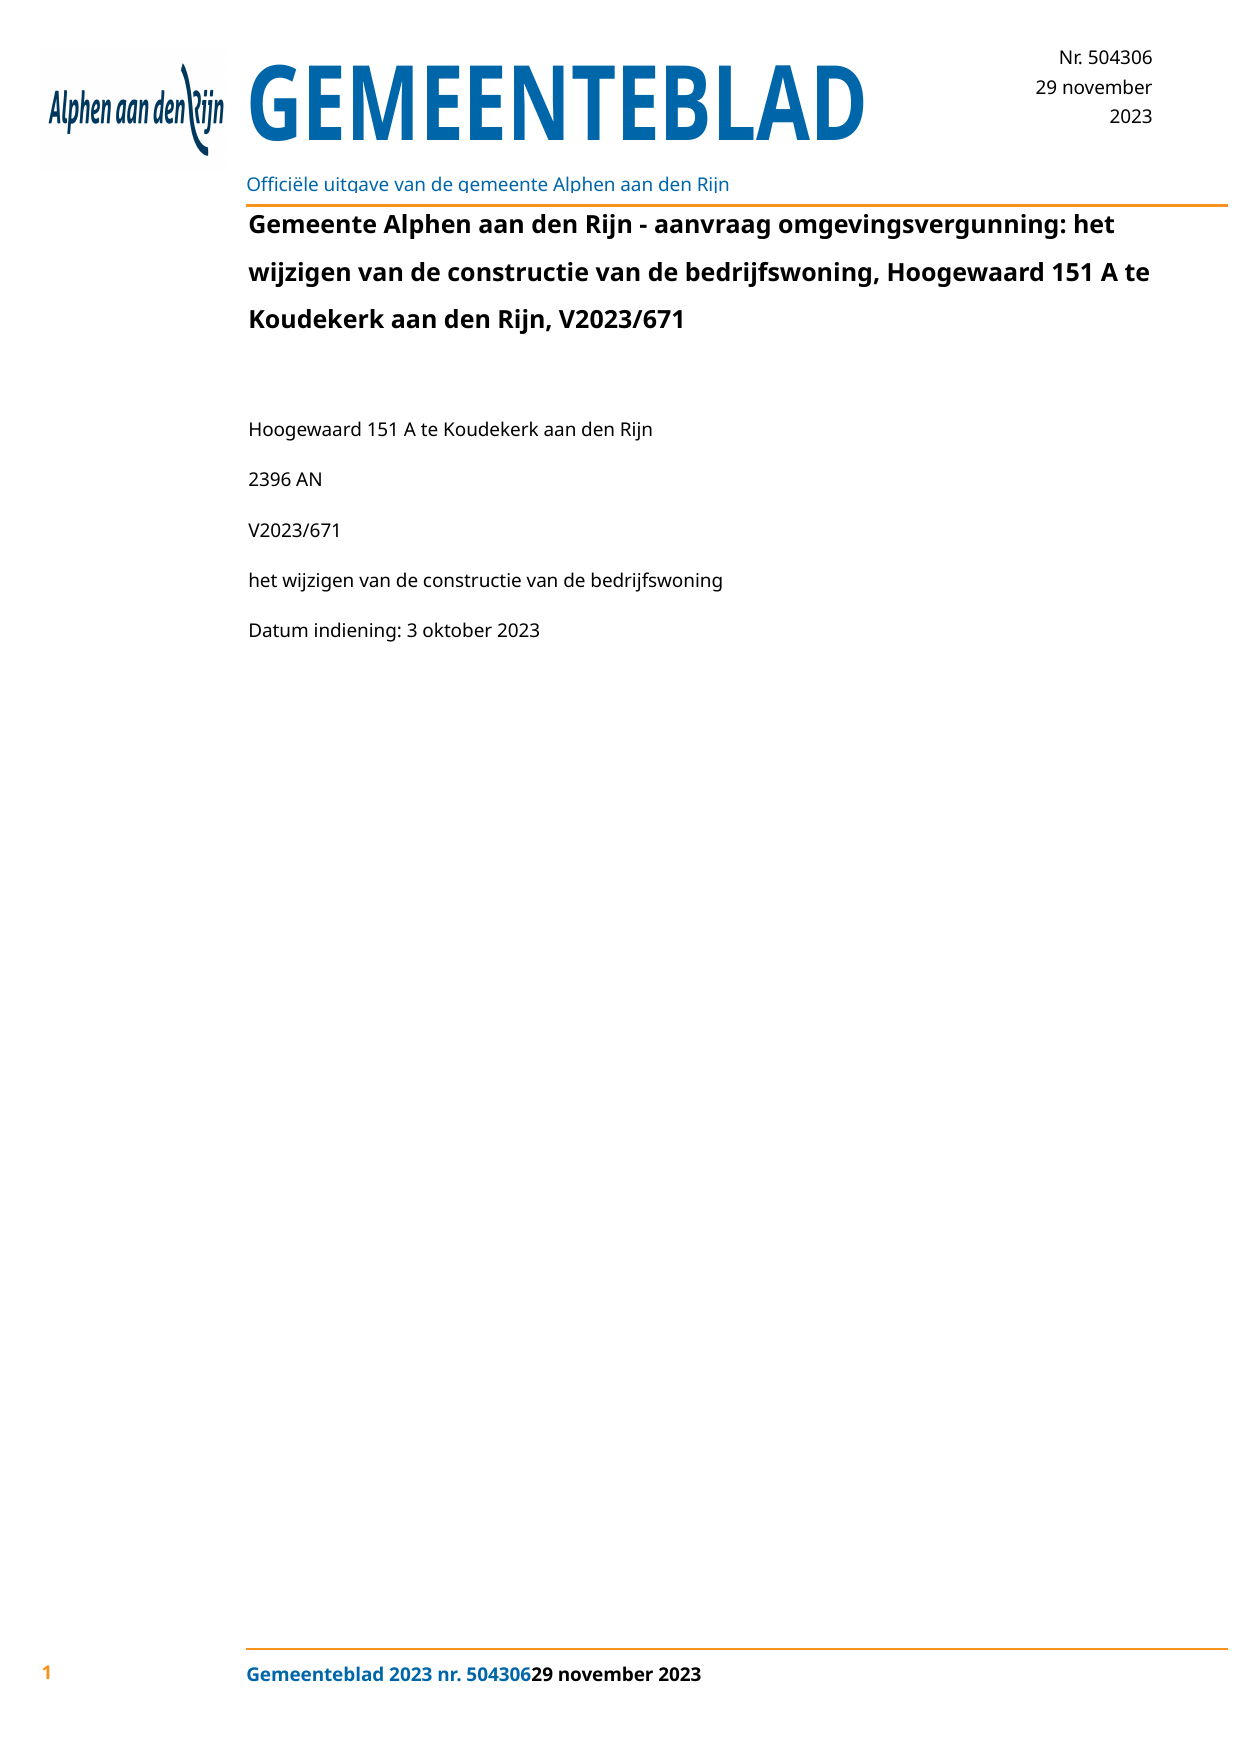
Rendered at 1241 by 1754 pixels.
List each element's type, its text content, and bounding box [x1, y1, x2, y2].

text Datum indiening: 3 oktober 2023 [248, 618, 1152, 643]
text Hoogewaard 151 A te Koudekerk aan den Rijn [248, 416, 1152, 442]
text het wijzigen van de constructie van de bedrijfswoning [248, 567, 1152, 593]
text V2023/671 [248, 517, 1152, 542]
text 2396 AN [248, 466, 1152, 492]
picture [41, 47, 231, 172]
text Gemeente Alphen aan den Rijn - aanvraag omgevingsvergunning: het wijzigen van de constructie van de bedrijfswoning, Hoogewaard 151 A te Koudekerk aan den Rijn, V2023/671 [248, 207, 1152, 336]
